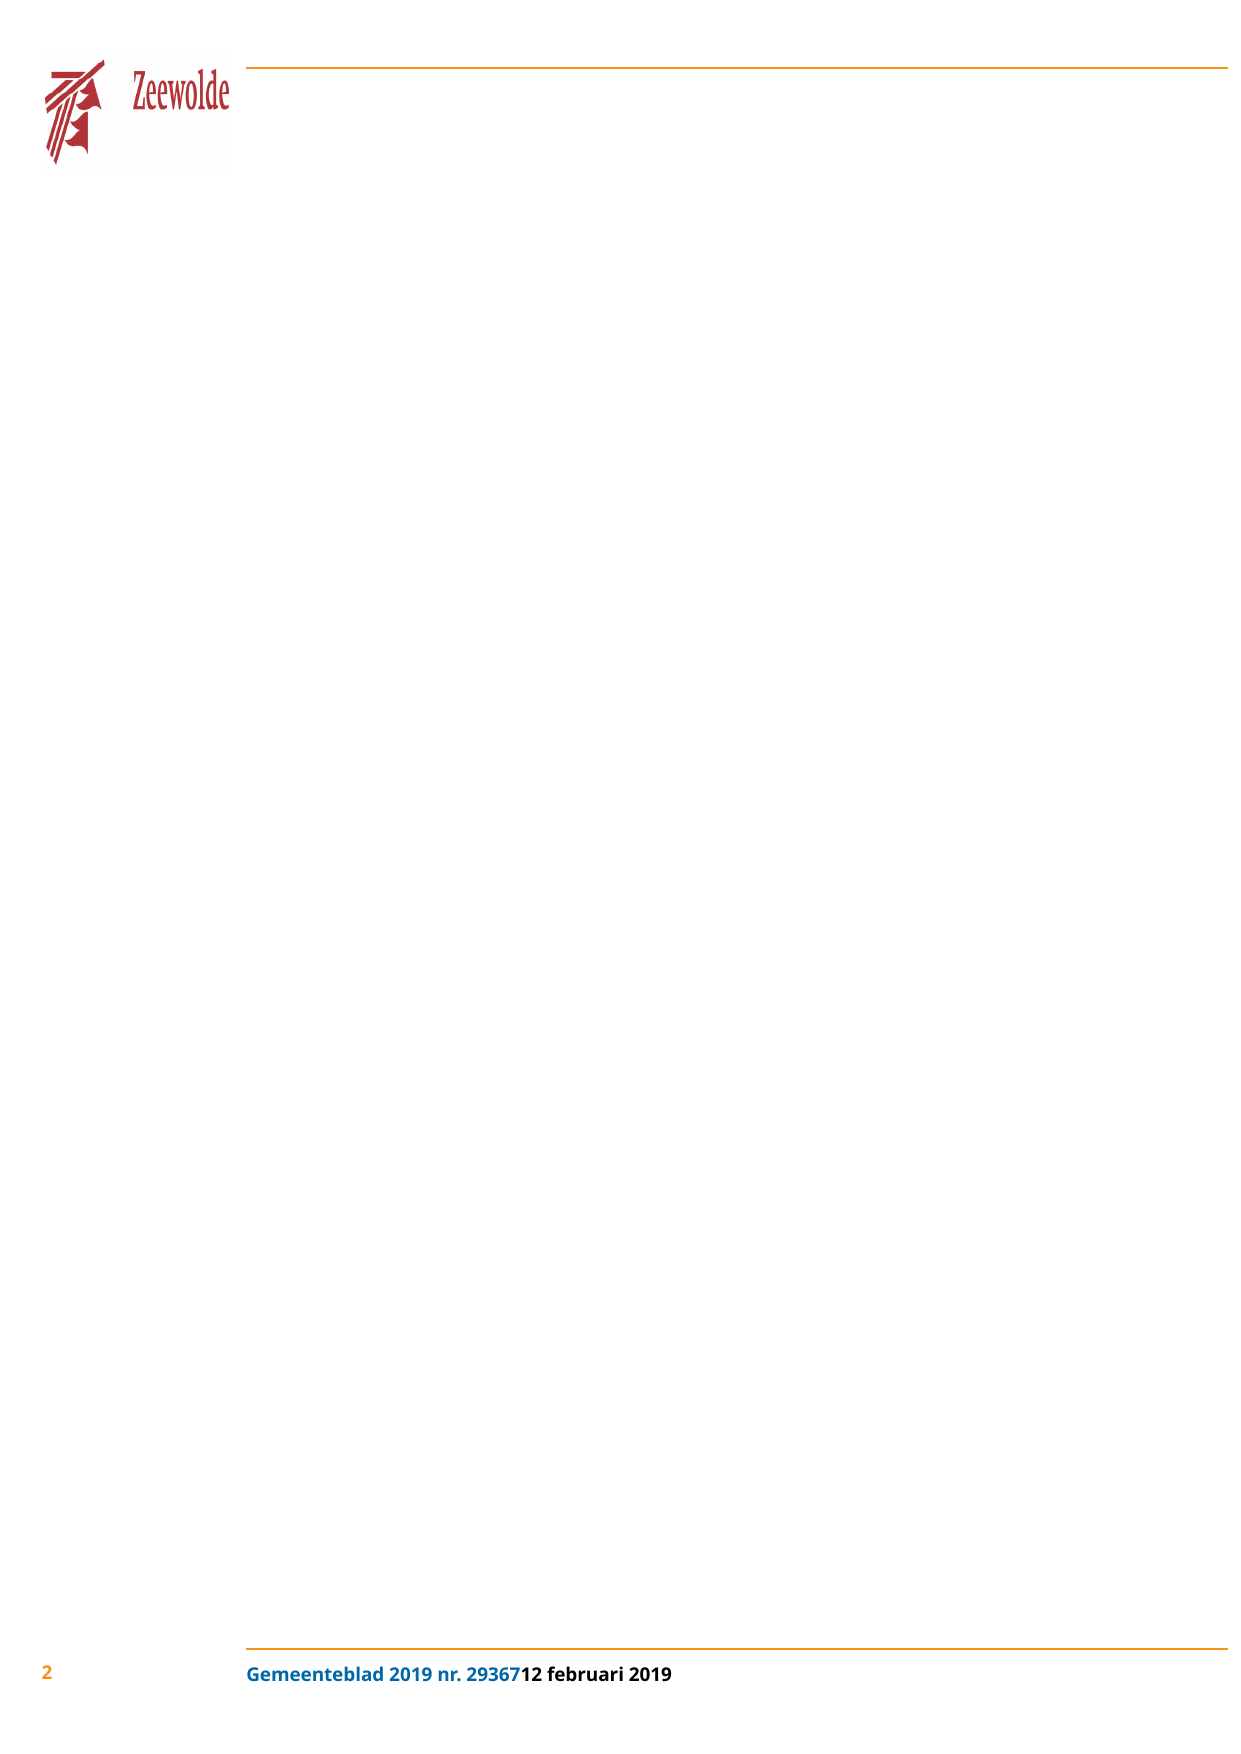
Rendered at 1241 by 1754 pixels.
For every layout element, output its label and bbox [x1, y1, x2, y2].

picture [41, 47, 231, 172]
